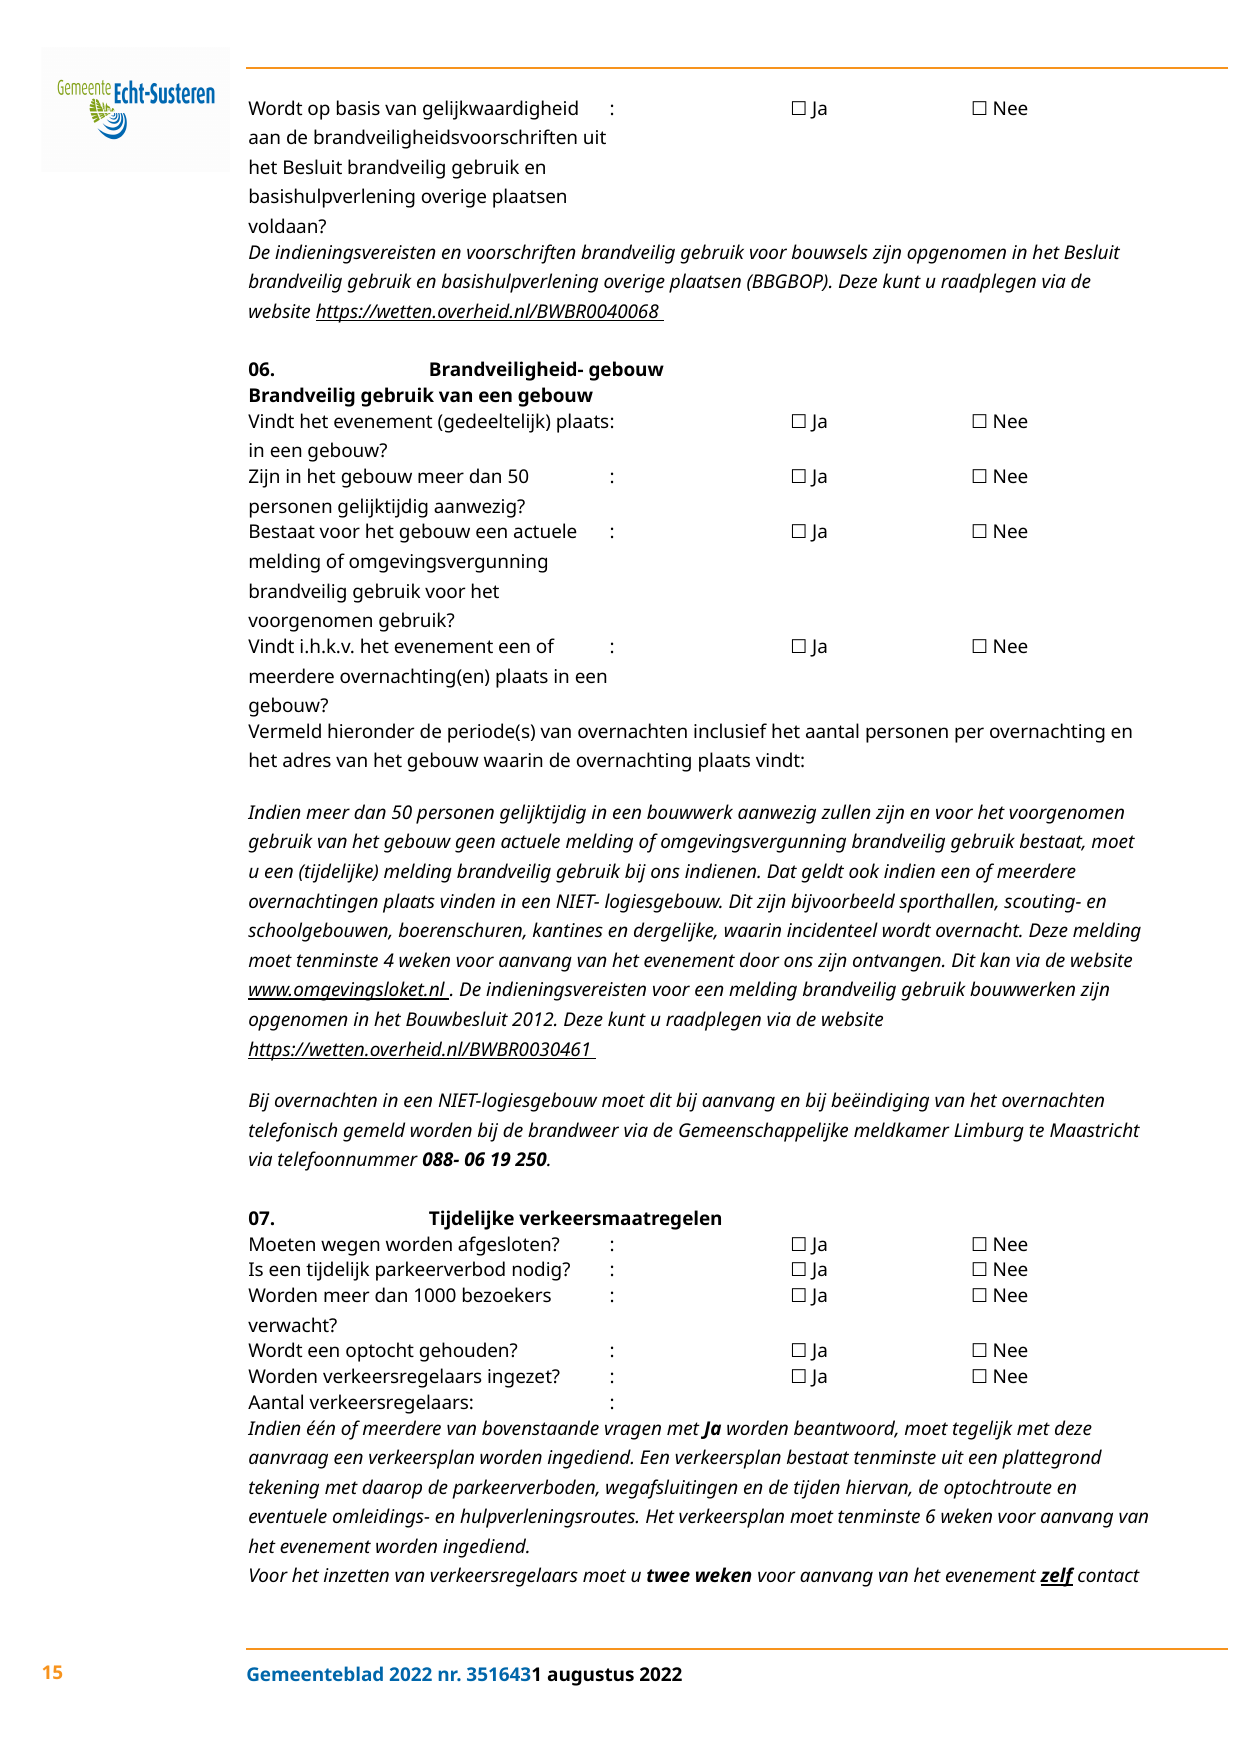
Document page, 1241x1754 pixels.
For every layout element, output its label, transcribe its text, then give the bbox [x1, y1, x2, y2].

table_cell : [609, 95, 790, 239]
table_cell ☐ Nee [971, 1282, 1152, 1338]
table_cell ☐ Ja [790, 519, 971, 633]
table_cell ☐ Nee [971, 1338, 1152, 1363]
table_cell ☐ Nee [971, 464, 1152, 519]
table_cell [248, 1062, 1152, 1087]
table_cell : [609, 1231, 790, 1257]
table_cell ☐ Ja [790, 95, 971, 239]
picture [41, 47, 231, 172]
table_cell ☐ Nee [971, 1231, 1152, 1257]
table_cell ☐ Nee [971, 95, 1152, 239]
table_cell Vermeld hieronder de periode(s) van overnachten inclusief het aantal personen per overnachting en het adres van het gebouw waarin de overnachting plaats vindt: [248, 718, 1152, 773]
table_cell ☐ Ja [790, 633, 971, 718]
table_cell [248, 774, 1152, 799]
table_cell : [609, 408, 790, 463]
table_cell ☐ Ja [790, 1363, 971, 1389]
table_cell ☐ Nee [971, 1363, 1152, 1389]
table_cell Worden meer dan 1000 bezoekers verwacht? [248, 1282, 609, 1338]
table_cell ☐ Nee [971, 633, 1152, 718]
table_cell : [609, 633, 790, 718]
table_cell Brandveilig gebruik van een gebouw [248, 383, 1152, 408]
table_cell : [609, 1338, 790, 1363]
table_header 06. [248, 357, 429, 382]
table_cell Zijn in het gebouw meer dan 50 personen gelijktijdig aanwezig? [248, 464, 609, 519]
table_cell : [609, 1363, 790, 1389]
table_header Brandveiligheid- gebouw [429, 357, 1152, 382]
table_cell Indien één of meerdere van bovenstaande vragen met Ja worden beantwoord, moet tegelijk met deze aanvraag een verkeersplan worden ingediend. Een verkeersplan bestaat tenminste uit een plattegrond tekening met daarop de parkeerverboden, wegafsluitingen en de tijden hiervan, de optochtroute en eventuele omleidings- en hulpverleningsroutes. Het verkeersplan moet tenminste 6 weken voor aanvang van het evenement worden ingediend. Voor het inzetten van verkeersregelaars moet u twee weken voor aanvang van het evenement zelf contact [248, 1415, 1152, 1588]
table_cell [790, 1389, 1152, 1415]
table_cell : [609, 464, 790, 519]
table_cell Bestaat voor het gebouw een actuele melding of omgevingsvergunning brandveilig gebruik voor het voorgenomen gebruik? [248, 519, 609, 633]
table_cell ☐ Ja [790, 464, 971, 519]
table_cell : [609, 1257, 790, 1282]
table_cell ☐ Nee [971, 519, 1152, 633]
table_cell ☐ Ja [790, 1282, 971, 1338]
table_cell Moeten wegen worden afgesloten? [248, 1231, 609, 1257]
table_cell : [609, 1389, 790, 1415]
table_header 07. [248, 1205, 429, 1231]
table_header Tijdelijke verkeersmaatregelen [429, 1205, 1152, 1231]
table_cell Vindt het evenement (gedeeltelijk) plaats in een gebouw? [248, 408, 609, 463]
table_cell Bij overnachten in een NIET-logiesgebouw moet dit bij aanvang en bij beëindiging van het overnachten telefonisch gemeld worden bij de brandweer via de Gemeenschappelijke meldkamer Limburg te Maastricht via telefoonnummer 088- 06 19 250. [248, 1087, 1152, 1172]
table_cell Aantal verkeersregelaars: [248, 1389, 609, 1415]
table_cell De indieningsvereisten en voorschriften brandveilig gebruik voor bouwsels zijn opgenomen in het Besluit brandveilig gebruik en basishulpverlening overige plaatsen (BBGBOP). Deze kunt u raadplegen via de website https://wetten.overheid.nl/BWBR0040068 [248, 239, 1152, 324]
table_cell Is een tijdelijk parkeerverbod nodig? [248, 1257, 609, 1282]
table_cell : [609, 1282, 790, 1338]
table_cell ☐ Ja [790, 1338, 971, 1363]
table_cell ☐ Ja [790, 1257, 971, 1282]
table_cell Indien meer dan 50 personen gelijktijdig in een bouwwerk aanwezig zullen zijn en voor het voorgenomen gebruik van het gebouw geen actuele melding of omgevingsvergunning brandveilig gebruik bestaat, moet u een (tijdelijke) melding brandveilig gebruik bij ons indienen. Dat geldt ook indien een of meerdere overnachtingen plaats vinden in een NIET- logiesgebouw. Dit zijn bijvoorbeeld sporthallen, scouting- en schoolgebouwen, boerenschuren, kantines en dergelijke, waarin incidenteel wordt overnacht. Deze melding moet tenminste 4 weken voor aanvang van het evenement door ons zijn ontvangen. Dit kan via de website www.omgevingsloket.nl . De indieningsvereisten voor een melding brandveilig gebruik bouwwerken zijn opgenomen in het Bouwbesluit 2012. Deze kunt u raadplegen via de website https://wetten.overheid.nl/BWBR0030461 [248, 799, 1152, 1062]
table_cell ☐ Nee [971, 408, 1152, 463]
table_cell ☐ Nee [971, 1257, 1152, 1282]
table_cell Wordt op basis van gelijkwaardigheid aan de brandveiligheidsvoorschriften uit het Besluit brandveilig gebruik en basishulpverlening overige plaatsen voldaan? [248, 95, 609, 239]
table_cell Worden verkeersregelaars ingezet? [248, 1363, 609, 1389]
table_cell Wordt een optocht gehouden? [248, 1338, 609, 1363]
table_cell ☐ Ja [790, 1231, 971, 1257]
table_cell ☐ Ja [790, 408, 971, 463]
table_cell Vindt i.h.k.v. het evenement een of meerdere overnachting(en) plaats in een gebouw? [248, 633, 609, 718]
table_cell : [609, 519, 790, 633]
